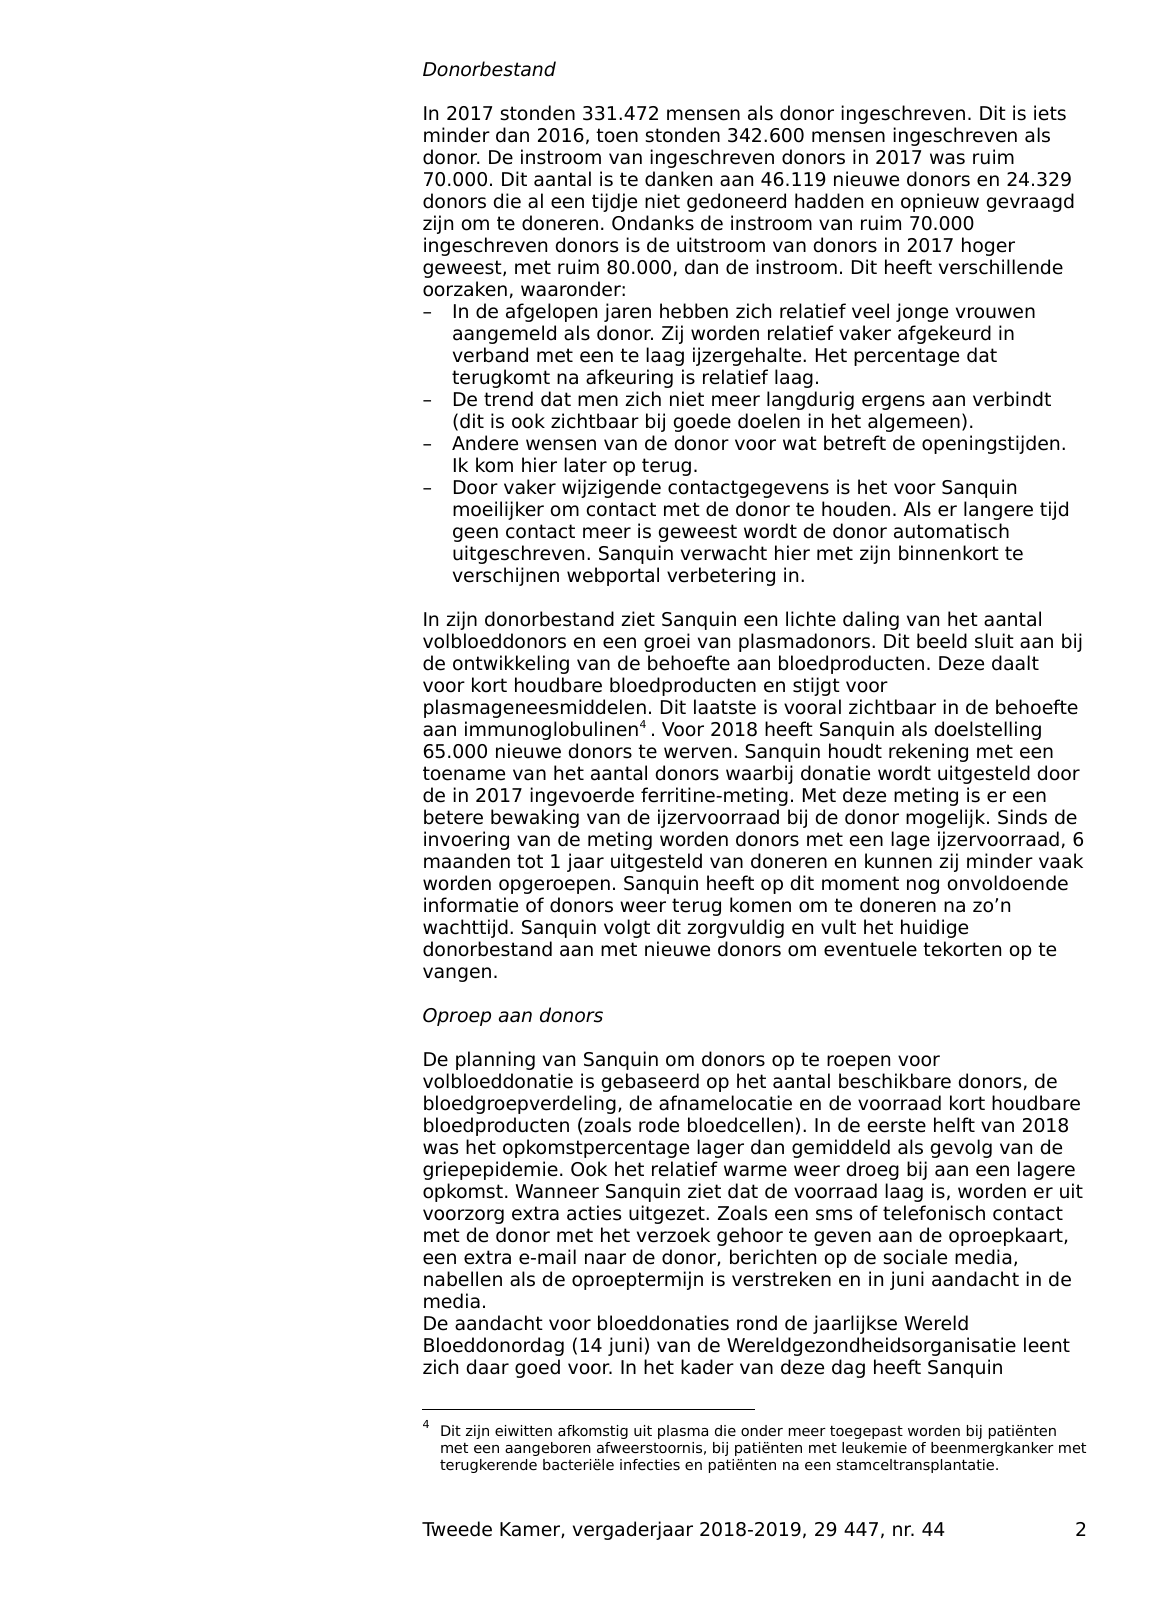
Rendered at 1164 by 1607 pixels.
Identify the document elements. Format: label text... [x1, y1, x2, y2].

subtitle Donorbestand [422, 59, 1087, 81]
text In zijn donorbestand ziet Sanquin een lichte daling van het aantal volbloeddonors en een groei van plasmadonors. Dit beeld sluit aan bij de ontwikkeling van de behoefte aan bloedproducten. Deze daalt voor kort houdbare bloedproducten en stijgt voor plasmageneesmiddelen. Dit laatste is vooral zichtbaar in de behoefte aan immunoglobulinen. Voor 2018 heeft Sanquin als doelstelling 65.000 nieuwe donors te werven. Sanquin houdt rekening met een toename van het aantal donors waarbij donatie wordt uitgesteld door de in 2017 ingevoerde ferritine-meting. Met deze meting is er een betere bewaking van de ijzervoorraad bij de donor mogelijk. Sinds de invoering van de meting worden donors met een lage ijzervoorraad, 6 maanden tot 1 jaar uitgesteld van doneren en kunnen zij minder vaak worden opgeroepen. Sanquin heeft op dit moment nog onvoldoende informatie of donors weer terug komen om te doneren na zo’n wachttijd. Sanquin volgt dit zorgvuldig en vult het huidige donorbestand aan met nieuwe donors om eventuele tekorten op te vangen. [422, 609, 1087, 983]
subtitle Oproep aan donors [422, 1005, 1087, 1027]
text De aandacht voor bloeddonaties rond de jaarlijkse Wereld Bloeddonordag (14 juni) van de Wereldgezondheidsorganisatie leent zich daar goed voor. In het kader van deze dag heeft Sanquin [422, 1313, 1087, 1379]
text – Andere wensen van de donor voor wat betreft de openingstijden. Ik kom hier later op terug. [422, 433, 1087, 477]
text In 2017 stonden 331.472 mensen als donor ingeschreven. Dit is iets minder dan 2016, toen stonden 342.600 mensen ingeschreven als donor. De instroom van ingeschreven donors in 2017 was ruim 70.000. Dit aantal is te danken aan 46.119 nieuwe donors en 24.329 donors die al een tijdje niet gedoneerd hadden en opnieuw gevraagd zijn om te doneren. Ondanks de instroom van ruim 70.000 ingeschreven donors is de uitstroom van donors in 2017 hoger geweest, met ruim 80.000, dan de instroom. Dit heeft verschillende oorzaken, waaronder: [422, 103, 1087, 301]
text – Door vaker wijzigende contactgegevens is het voor Sanquin moeilijker om contact met de donor te houden. Als er langere tijd geen contact meer is geweest wordt de donor automatisch uitgeschreven. Sanquin verwacht hier met zijn binnenkort te verschijnen webportal verbetering in. [422, 477, 1087, 587]
text – In de afgelopen jaren hebben zich relatief veel jonge vrouwen aangemeld als donor. Zij worden relatief vaker afgekeurd in verband met een te laag ijzergehalte. Het percentage dat terugkomt na afkeuring is relatief laag. [422, 301, 1087, 389]
text Dit zijn eiwitten afkomstig uit plasma die onder meer toegepast worden bij patiënten met een aangeboren afweerstoornis, bij patiënten met leukemie of beenmergkanker met terugkerende bacteriële infecties en patiënten na een stamceltransplantatie. [422, 1418, 1087, 1474]
text De planning van Sanquin om donors op te roepen voor volbloeddonatie is gebaseerd op het aantal beschikbare donors, de bloedgroepverdeling, de afnamelocatie en de voorraad kort houdbare bloedproducten (zoals rode bloedcellen). In de eerste helft van 2018 was het opkomstpercentage lager dan gemiddeld als gevolg van de griepepidemie. Ook het relatief warme weer droeg bij aan een lagere opkomst. Wanneer Sanquin ziet dat de voorraad laag is, worden er uit voorzorg extra acties uitgezet. Zoals een sms of telefonisch contact met de donor met het verzoek gehoor te geven aan de oproepkaart, een extra e-mail naar de donor, berichten op de sociale media, nabellen als de oproeptermijn is verstreken en in juni aandacht in de media. [422, 1049, 1087, 1313]
text – De trend dat men zich niet meer langdurig ergens aan verbindt (dit is ook zichtbaar bij goede doelen in het algemeen). [422, 389, 1087, 433]
